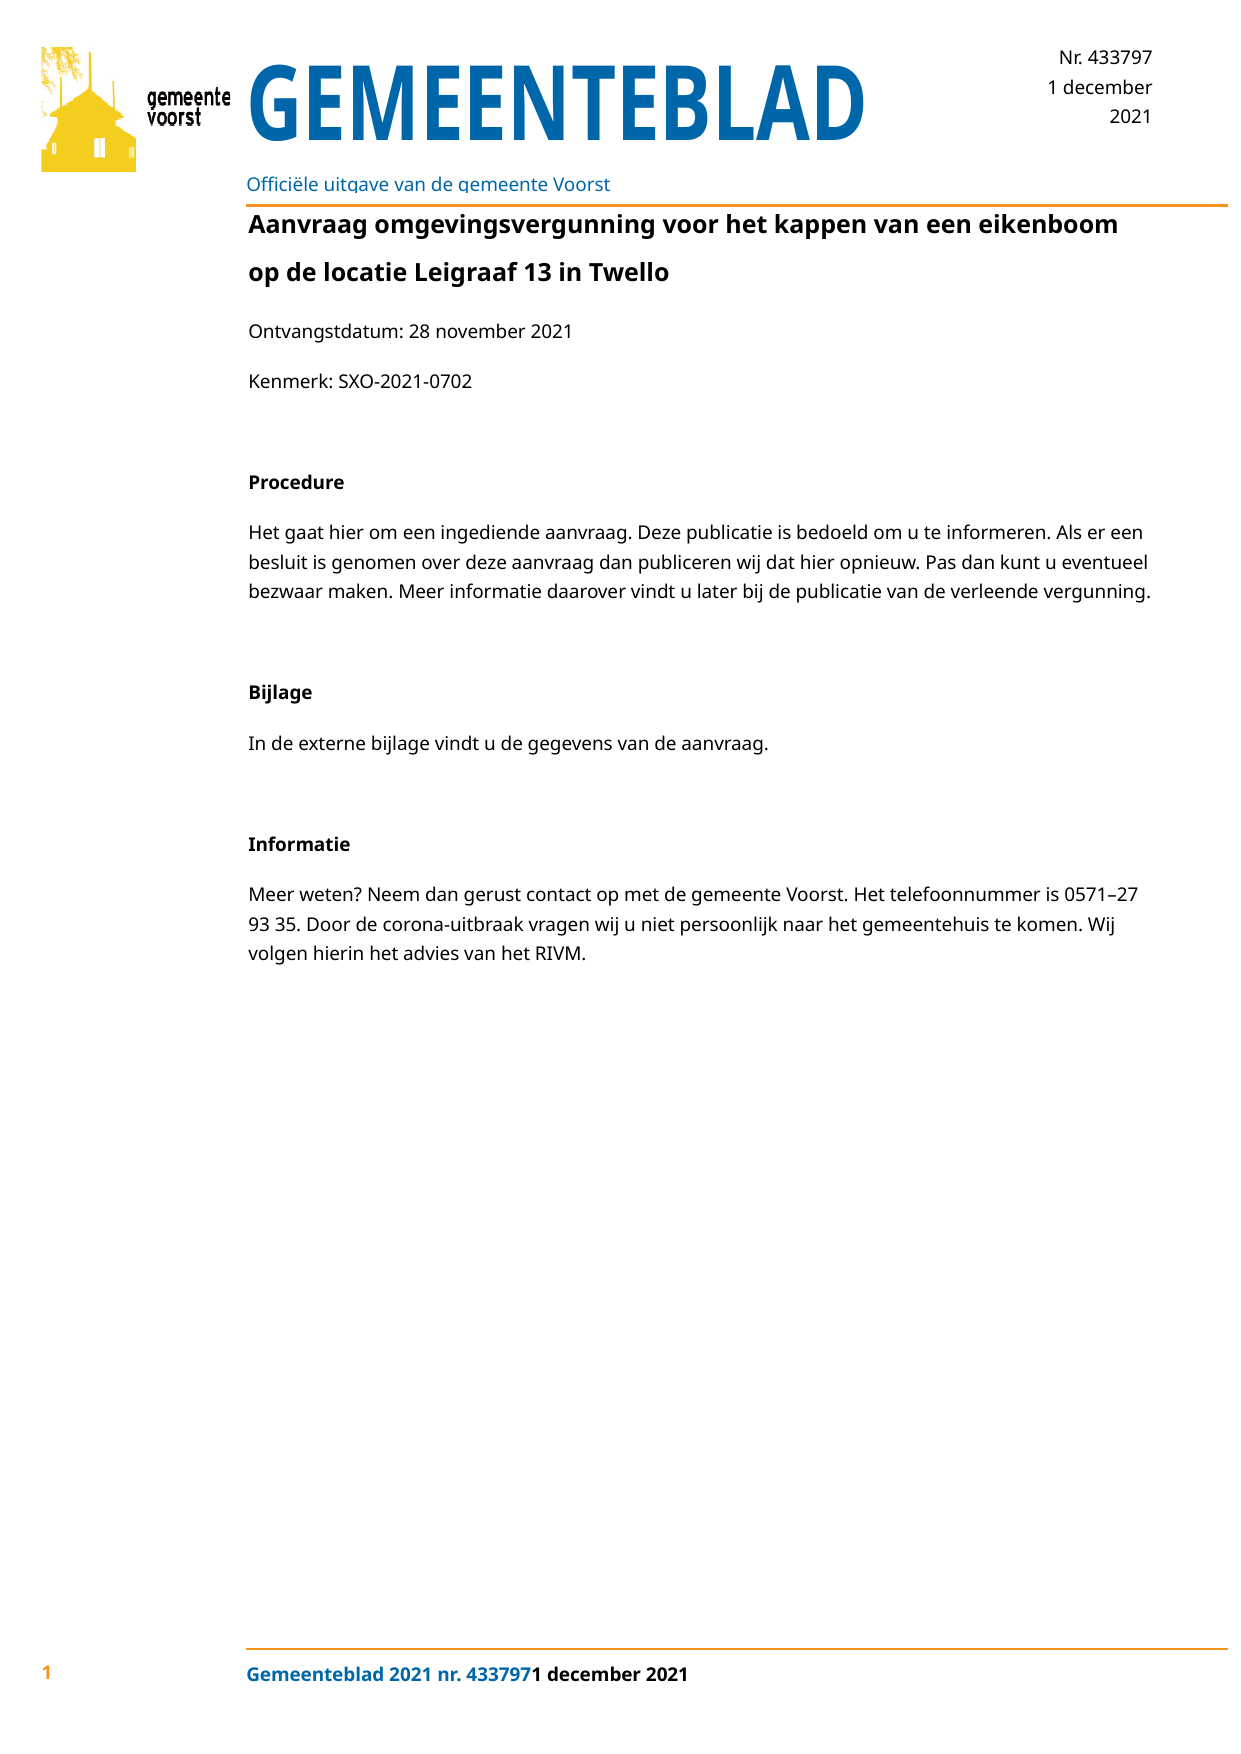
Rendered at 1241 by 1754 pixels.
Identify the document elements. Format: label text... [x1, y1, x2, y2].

text In de externe bijlage vindt u de gegevens van de aanvraag. [248, 730, 1152, 756]
text Informatie [248, 831, 1152, 857]
text Meer weten? Neem dan gerust contact op met de gemeente Voorst. Het telefoonnummer is 0571–27 93 35. Door de corona-uitbraak vragen wij u niet persoonlijk naar het gemeentehuis te komen. Wij volgen hierin het advies van het RIVM. [248, 881, 1152, 966]
text Het gaat hier om een ingediende aanvraag. Deze publicatie is bedoeld om u te informeren. Als er een besluit is genomen over deze aanvraag dan publiceren wij dat hier opnieuw. Pas dan kunt u eventueel bezwaar maken. Meer informatie daarover vindt u later bij de publicatie van de verleende vergunning. [248, 519, 1152, 604]
text Ontvangstdatum: 28 november 2021 [248, 318, 1152, 344]
picture [41, 47, 231, 172]
text Bijlage [248, 679, 1152, 705]
text Procedure [248, 469, 1152, 495]
text Aanvraag omgevingsvergunning voor het kappen van een eikenboom op de locatie Leigraaf 13 in Twello [248, 207, 1152, 288]
text Kenmerk: SXO-2021-0702 [248, 368, 1152, 394]
